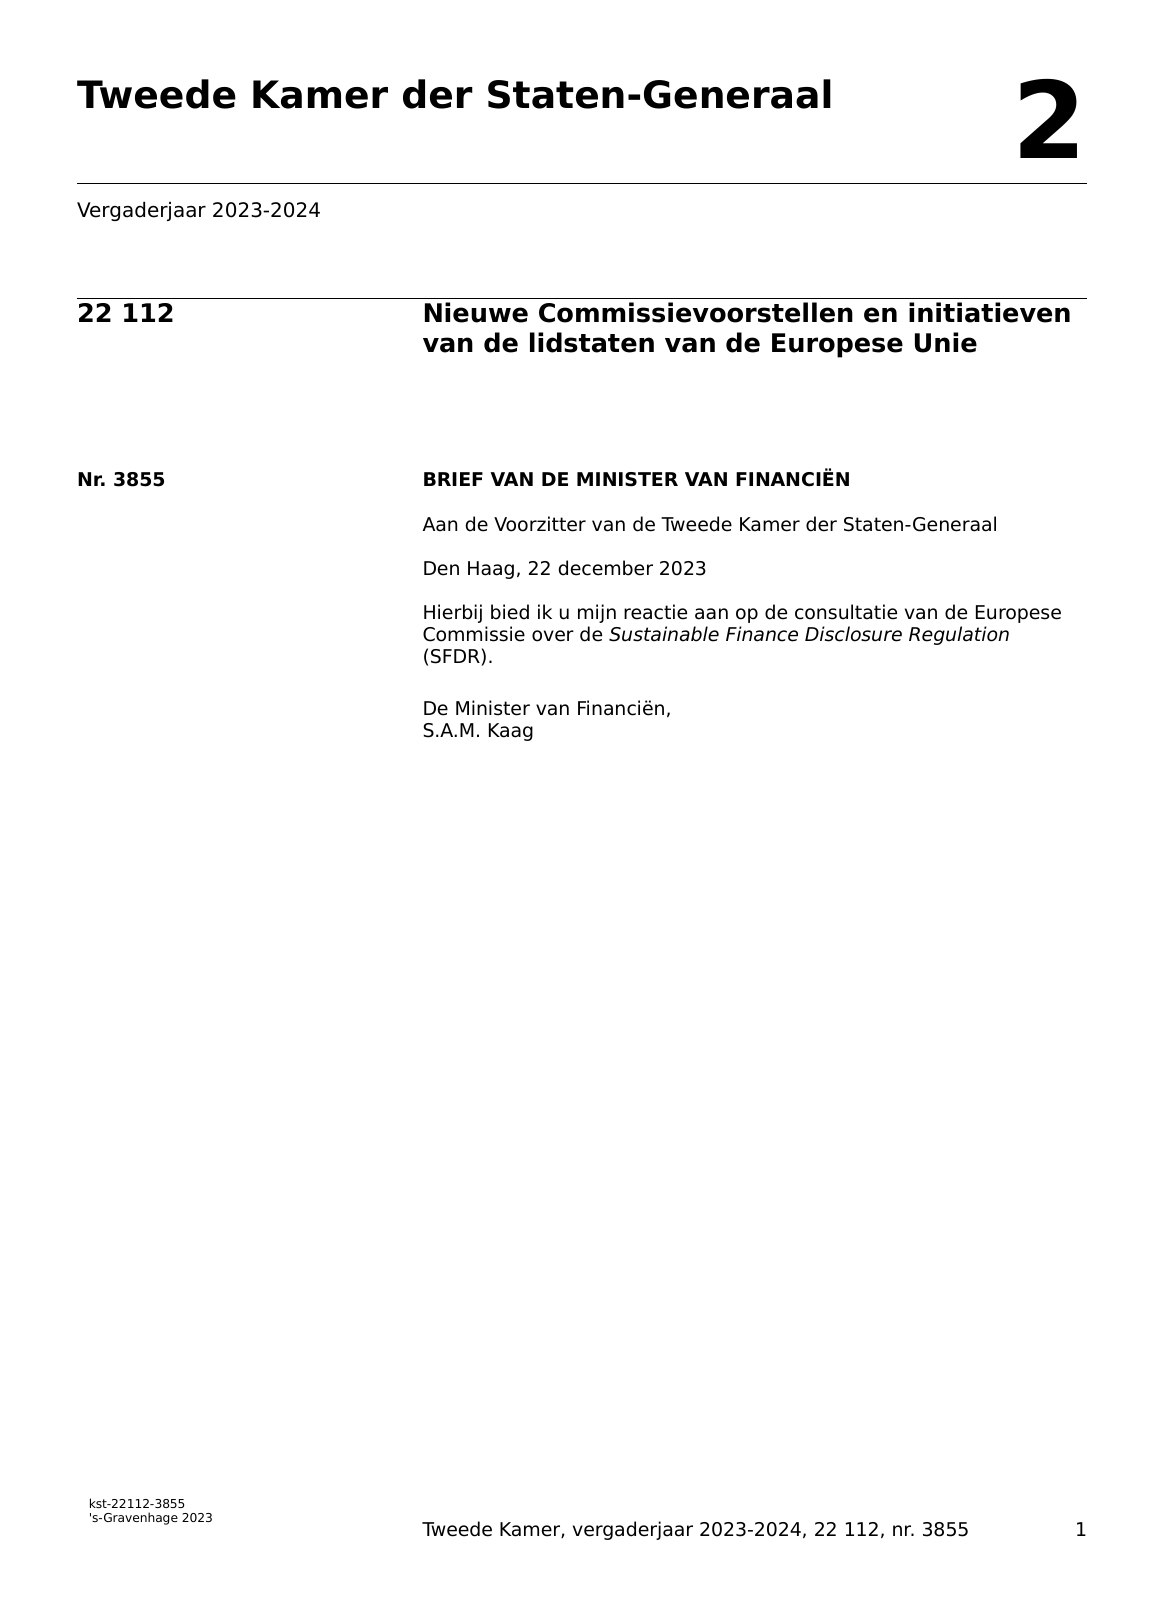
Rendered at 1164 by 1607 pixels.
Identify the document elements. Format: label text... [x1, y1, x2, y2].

text kst-22112-3855 [88, 1497, 323, 1511]
text Hierbij bied ik u mijn reactie aan op de consultatie van de Europese Commissie over de Sustainable Finance Disclosure Regulation (SFDR). [422, 602, 1087, 668]
text Den Haag, 22 december 2023 [422, 558, 1087, 580]
subtitle Nr. 3855 BRIEF VAN DE MINISTER VAN FINANCIËN [77, 469, 1087, 491]
text De Minister van Financiën, S.A.M. Kaag [422, 698, 1087, 742]
subtitle 22 112 Nieuwe Commissievoorstellen en initiatieven van de lidstaten van de Europese Unie [77, 299, 1087, 358]
text 's-Gravenhage 2023 [88, 1511, 323, 1525]
table_header Tweede Kamer der Staten-Generaal [77, 59, 886, 183]
text Aan de Voorzitter van de Tweede Kamer der Staten-Generaal [422, 513, 1087, 536]
table_header 2 [886, 59, 1087, 183]
table_cell Vergaderjaar 2023-2024 [77, 184, 1087, 298]
